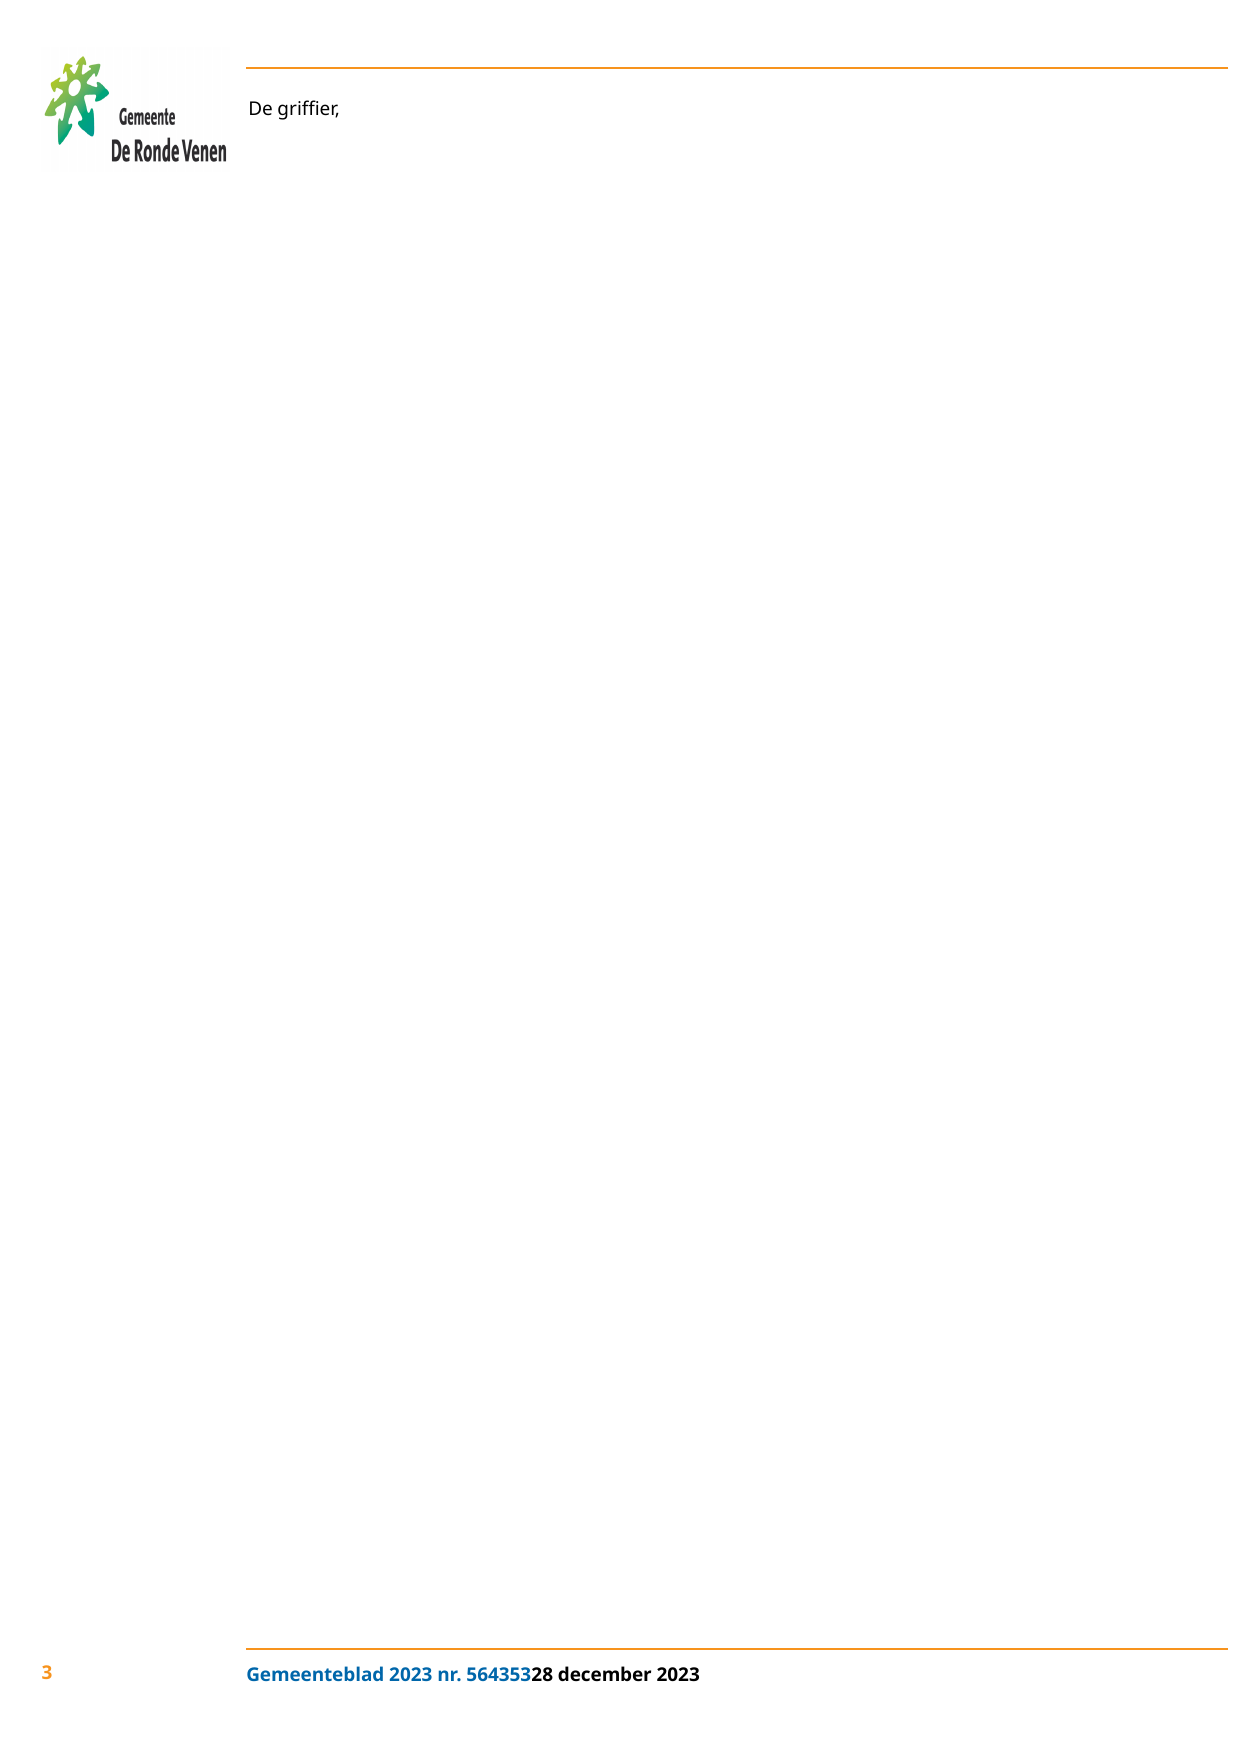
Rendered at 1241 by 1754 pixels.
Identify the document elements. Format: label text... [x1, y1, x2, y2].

text De griffier, [248, 95, 1152, 121]
picture [41, 47, 231, 172]
